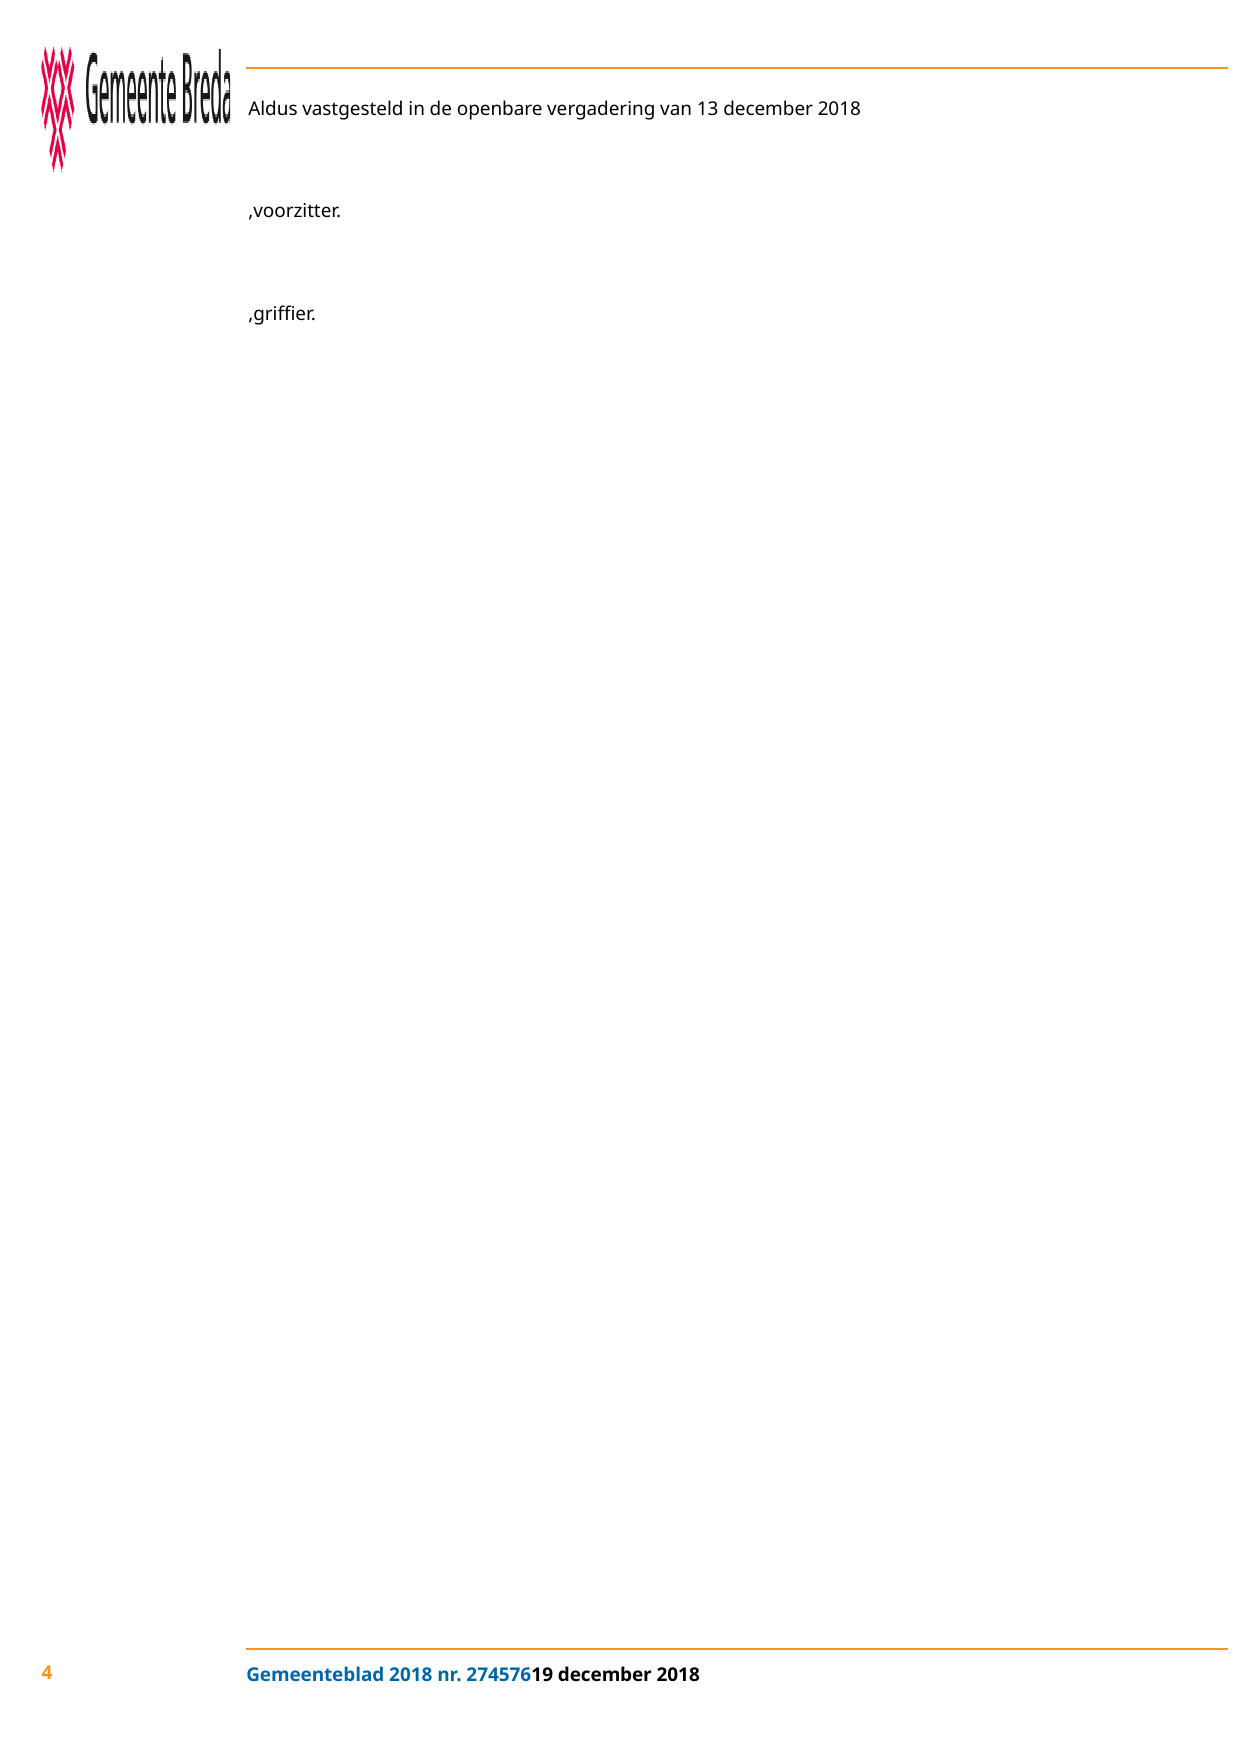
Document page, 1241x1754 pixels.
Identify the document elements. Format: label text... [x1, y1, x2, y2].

text ,voorzitter. [248, 198, 1152, 223]
text Aldus vastgesteld in de openbare vergadering van 13 december 2018 [248, 95, 1152, 121]
text ,griffier. [248, 301, 1152, 326]
picture [41, 47, 231, 172]
